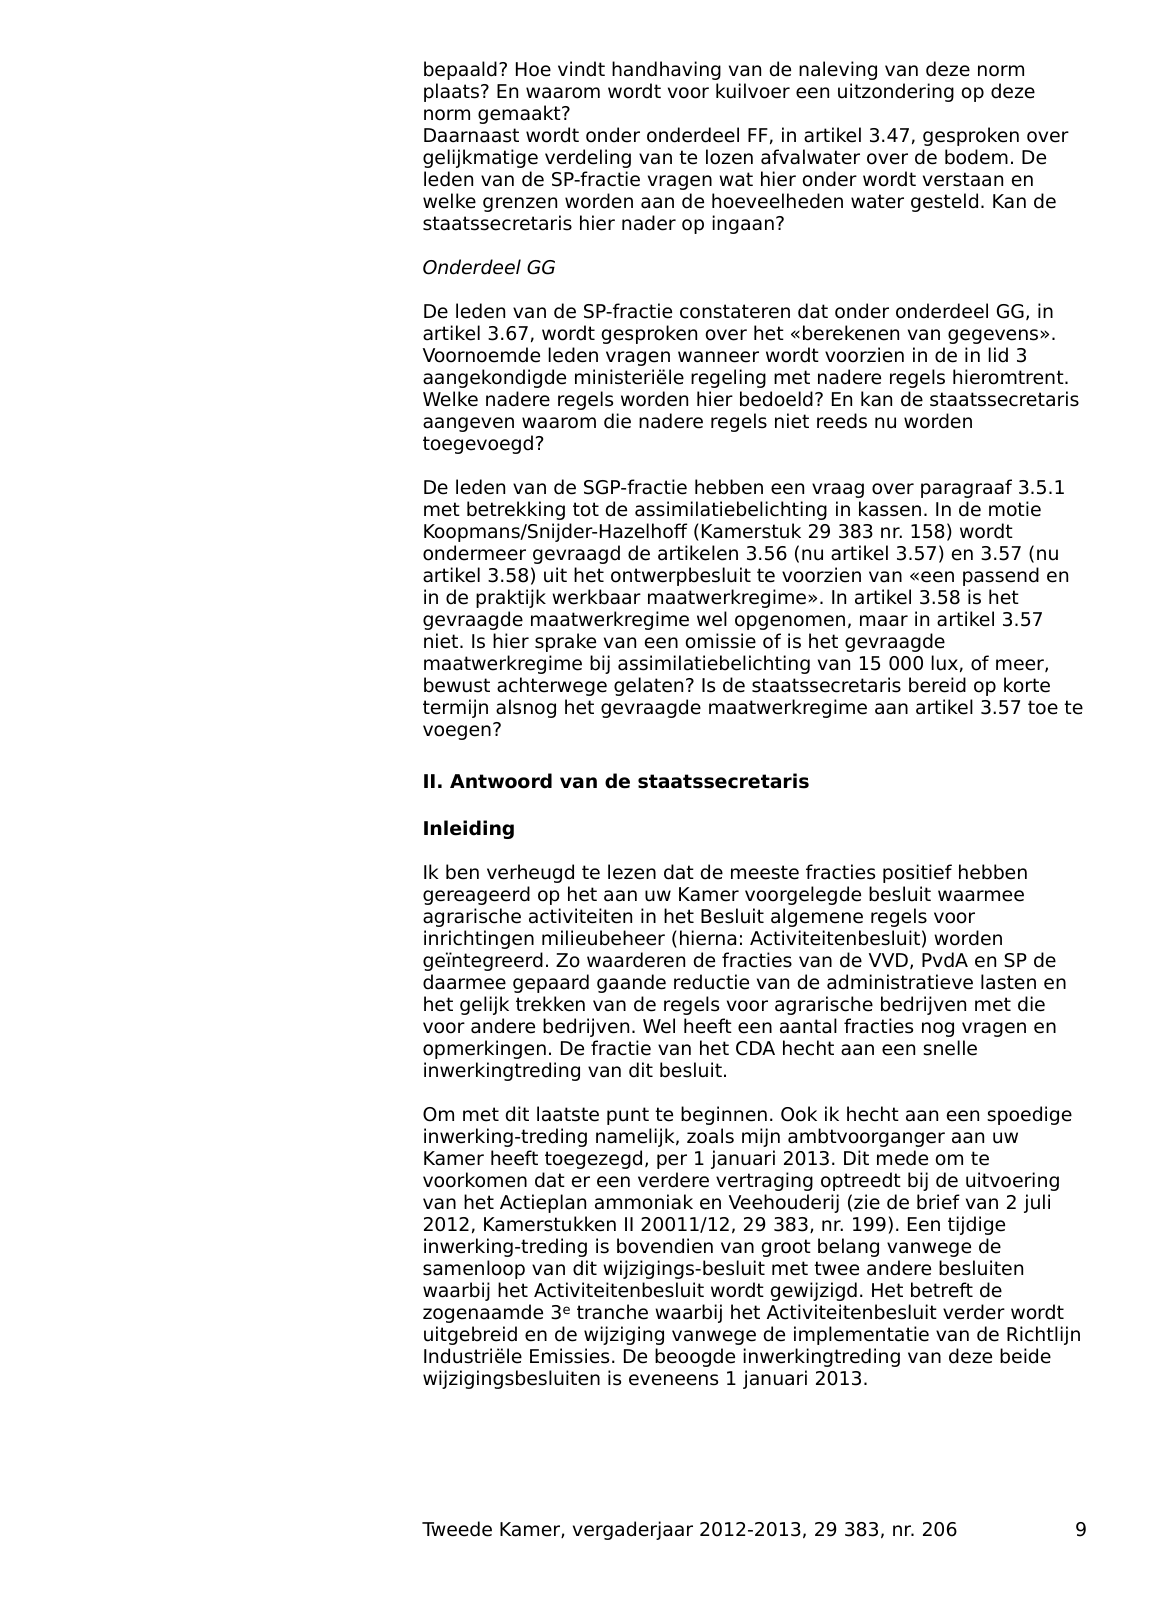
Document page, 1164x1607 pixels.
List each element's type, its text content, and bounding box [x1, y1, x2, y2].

subtitle II. Antwoord van de staatssecretaris [422, 771, 1087, 793]
text bepaald? Hoe vindt handhaving van de naleving van deze norm plaats? En waarom wordt voor kuilvoer een uitzondering op deze norm gemaakt? [422, 59, 1087, 125]
subtitle Inleiding [422, 818, 1087, 840]
text Ik ben verheugd te lezen dat de meeste fracties positief hebben gereageerd op het aan uw Kamer voorgelegde besluit waarmee agrarische activiteiten in het Besluit algemene regels voor inrichtingen milieubeheer (hierna: Activiteitenbesluit) worden geïntegreerd. Zo waarderen de fracties van de VVD, PvdA en SP de daarmee gepaard gaande reductie van de administratieve lasten en het gelijk trekken van de regels voor agrarische bedrijven met die voor andere bedrijven. Wel heeft een aantal fracties nog vragen en opmerkingen. De fractie van het CDA hecht aan een snelle inwerkingtreding van dit besluit. [422, 862, 1087, 1082]
text Daarnaast wordt onder onderdeel FF, in artikel 3.47, gesproken over gelijkmatige verdeling van te lozen afvalwater over de bodem. De leden van de SP-fractie vragen wat hier onder wordt verstaan en welke grenzen worden aan de hoeveelheden water gesteld. Kan de staatssecretaris hier nader op ingaan? [422, 125, 1087, 235]
text De leden van de SP-fractie constateren dat onder onderdeel GG, in artikel 3.67, wordt gesproken over het «berekenen van gegevens». Voornoemde leden vragen wanneer wordt voorzien in de in lid 3 aangekondigde ministeriële regeling met nadere regels hieromtrent. Welke nadere regels worden hier bedoeld? En kan de staatssecretaris aangeven waarom die nadere regels niet reeds nu worden toegevoegd? [422, 301, 1087, 455]
subtitle Onderdeel GG [422, 257, 1087, 279]
text De leden van de SGP-fractie hebben een vraag over paragraaf 3.5.1 met betrekking tot de assimilatiebelichting in kassen. In de motie Koopmans/Snijder-Hazelhoff (Kamerstuk 29 383 nr. 158) wordt ondermeer gevraagd de artikelen 3.56 (nu artikel 3.57) en 3.57 (nu artikel 3.58) uit het ontwerpbesluit te voorzien van «een passend en in de praktijk werkbaar maatwerkregime». In artikel 3.58 is het gevraagde maatwerkregime wel opgenomen, maar in artikel 3.57 niet. Is hier sprake van een omissie of is het gevraagde maatwerkregime bij assimilatiebelichting van 15 000 lux, of meer, bewust achterwege gelaten? Is de staatssecretaris bereid op korte termijn alsnog het gevraagde maatwerkregime aan artikel 3.57 toe te voegen? [422, 477, 1087, 741]
text Om met dit laatste punt te beginnen. Ook ik hecht aan een spoedige inwerking-treding namelijk, zoals mijn ambtvoorganger aan uw Kamer heeft toegezegd, per 1 januari 2013. Dit mede om te voorkomen dat er een verdere vertraging optreedt bij de uitvoering van het Actieplan ammoniak en Veehouderij (zie de brief van 2 juli 2012, Kamerstukken II 20011/12, 29 383, nr. 199). Een tijdige inwerking-treding is bovendien van groot belang vanwege de samenloop van dit wijzigings-besluit met twee andere besluiten waarbij het Activiteitenbesluit wordt gewijzigd. Het betreft de zogenaamde 3e tranche waarbij het Activiteitenbesluit verder wordt uitgebreid en de wijziging vanwege de implementatie van de Richtlijn Industriële Emissies. De beoogde inwerkingtreding van deze beide wijzigingsbesluiten is eveneens 1 januari 2013. [422, 1104, 1087, 1390]
